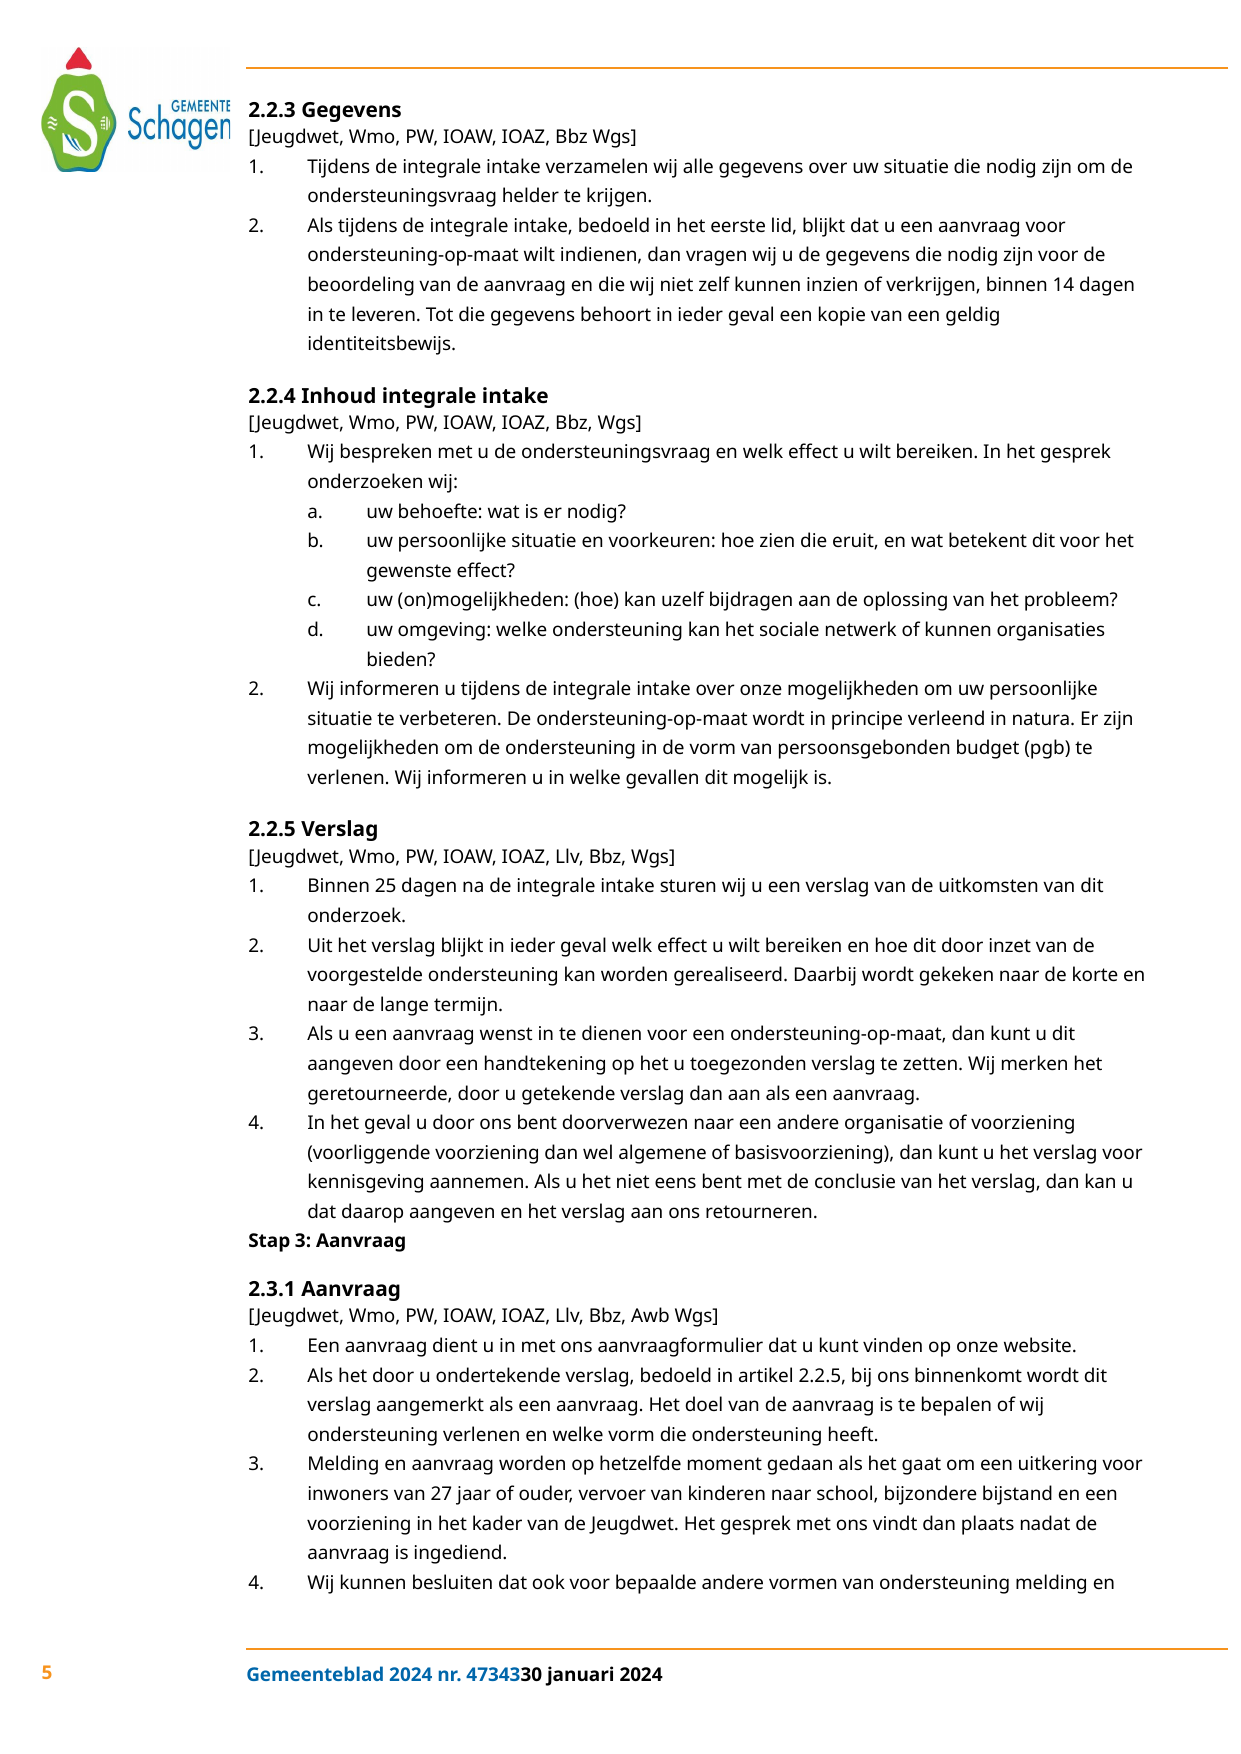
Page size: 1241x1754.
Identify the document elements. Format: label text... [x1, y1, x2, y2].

list Een aanvraag dient u in met ons aanvraagformulier dat u kunt vinden op onze website. [248, 1332, 1152, 1358]
text [Jeugdwet, Wmo, PW, IOAW, IOAZ, Bbz Wgs] [248, 123, 1152, 149]
text [Jeugdwet, Wmo, PW, IOAW, IOAZ, Llv, Bbz, Awb Wgs] [248, 1303, 1152, 1328]
list uw behoefte: wat is er nodig? [307, 498, 1152, 524]
text 2.2.3 Gegevens [248, 95, 1152, 123]
list Wij kunnen besluiten dat ook voor bepaalde andere vormen van ondersteuning melding en [248, 1569, 1152, 1594]
picture [41, 47, 231, 172]
list In het geval u door ons bent doorverwezen naar een andere organisatie of voorziening (voorliggende voorziening dan wel algemene of basisvoorziening), dan kunt u het verslag voor kennisgeving aannemen. Als u het niet eens bent met de conclusie van het verslag, dan kan u dat daarop aangeven en het verslag aan ons retourneren. [248, 1109, 1152, 1224]
list Als tijdens de integrale intake, bedoeld in het eerste lid, blijkt dat u een aanvraag voor ondersteuning-op-maat wilt indienen, dan vragen wij u de gegevens die nodig zijn voor de beoordeling van de aanvraag en die wij niet zelf kunnen inzien of verkrijgen, binnen 14 dagen in te leveren. Tot die gegevens behoort in ieder geval een kopie van een geldig identiteitsbewijs. [248, 212, 1152, 356]
list Wij bespreken met u de ondersteuningsvraag en welk effect u wilt bereiken. In het gesprek onderzoeken wij: [248, 439, 1152, 494]
text [Jeugdwet, Wmo, PW, IOAW, IOAZ, Bbz, Wgs] [248, 409, 1152, 435]
list Wij informeren u tijdens de integrale intake over onze mogelijkheden om uw persoonlijke situatie te verbeteren. De ondersteuning-op-maat wordt in principe verleend in natura. Er zijn mogelijkheden om de ondersteuning in de vorm van persoonsgebonden budget (pgb) te verlenen. Wij informeren u in welke gevallen dit mogelijk is. [248, 675, 1152, 790]
text Stap 3: Aanvraag [248, 1228, 1152, 1253]
list Tijdens de integrale intake verzamelen wij alle gegevens over uw situatie die nodig zijn om de ondersteuningsvraag helder te krijgen. [248, 153, 1152, 208]
text 2.3.1 Aanvraag [248, 1274, 1152, 1303]
text [Jeugdwet, Wmo, PW, IOAW, IOAZ, Llv, Bbz, Wgs] [248, 843, 1152, 869]
list uw persoonlijke situatie en voorkeuren: hoe zien die eruit, en wat betekent dit voor het gewenste effect? [307, 527, 1152, 583]
list Als u een aanvraag wenst in te dienen voor een ondersteuning-op-maat, dan kunt u dit aangeven door een handtekening op het u toegezonden verslag te zetten. Wij merken het geretourneerde, door u getekende verslag dan aan als een aanvraag. [248, 1021, 1152, 1105]
list uw (on)mogelijkheden: (hoe) kan uzelf bijdragen aan de oplossing van het probleem? [307, 587, 1152, 612]
list Als het door u ondertekende verslag, bedoeld in artikel 2.2.5, bij ons binnenkomt wordt dit verslag aangemerkt als een aanvraag. Het doel van de aanvraag is te bepalen of wij ondersteuning verlenen en welke vorm die ondersteuning heeft. [248, 1362, 1152, 1447]
list Uit het verslag blijkt in ieder geval welk effect u wilt bereiken en hoe dit door inzet van de voorgestelde ondersteuning kan worden gerealiseerd. Daarbij wordt gekeken naar de korte en naar de lange termijn. [248, 932, 1152, 1017]
text 2.2.4 Inhoud integrale intake [248, 381, 1152, 409]
list uw omgeving: welke ondersteuning kan het sociale netwerk of kunnen organisaties bieden? [307, 616, 1152, 672]
list Binnen 25 dagen na de integrale intake sturen wij u een verslag van de uitkomsten van dit onderzoek. [248, 873, 1152, 928]
text 2.2.5 Verslag [248, 814, 1152, 843]
list Melding en aanvraag worden op hetzelfde moment gedaan als het gaat om een uitkering voor inwoners van 27 jaar of ouder, vervoer van kinderen naar school, bijzondere bijstand en een voorziening in het kader van de Jeugdwet. Het gesprek met ons vindt dan plaats nadat de aanvraag is ingediend. [248, 1451, 1152, 1565]
